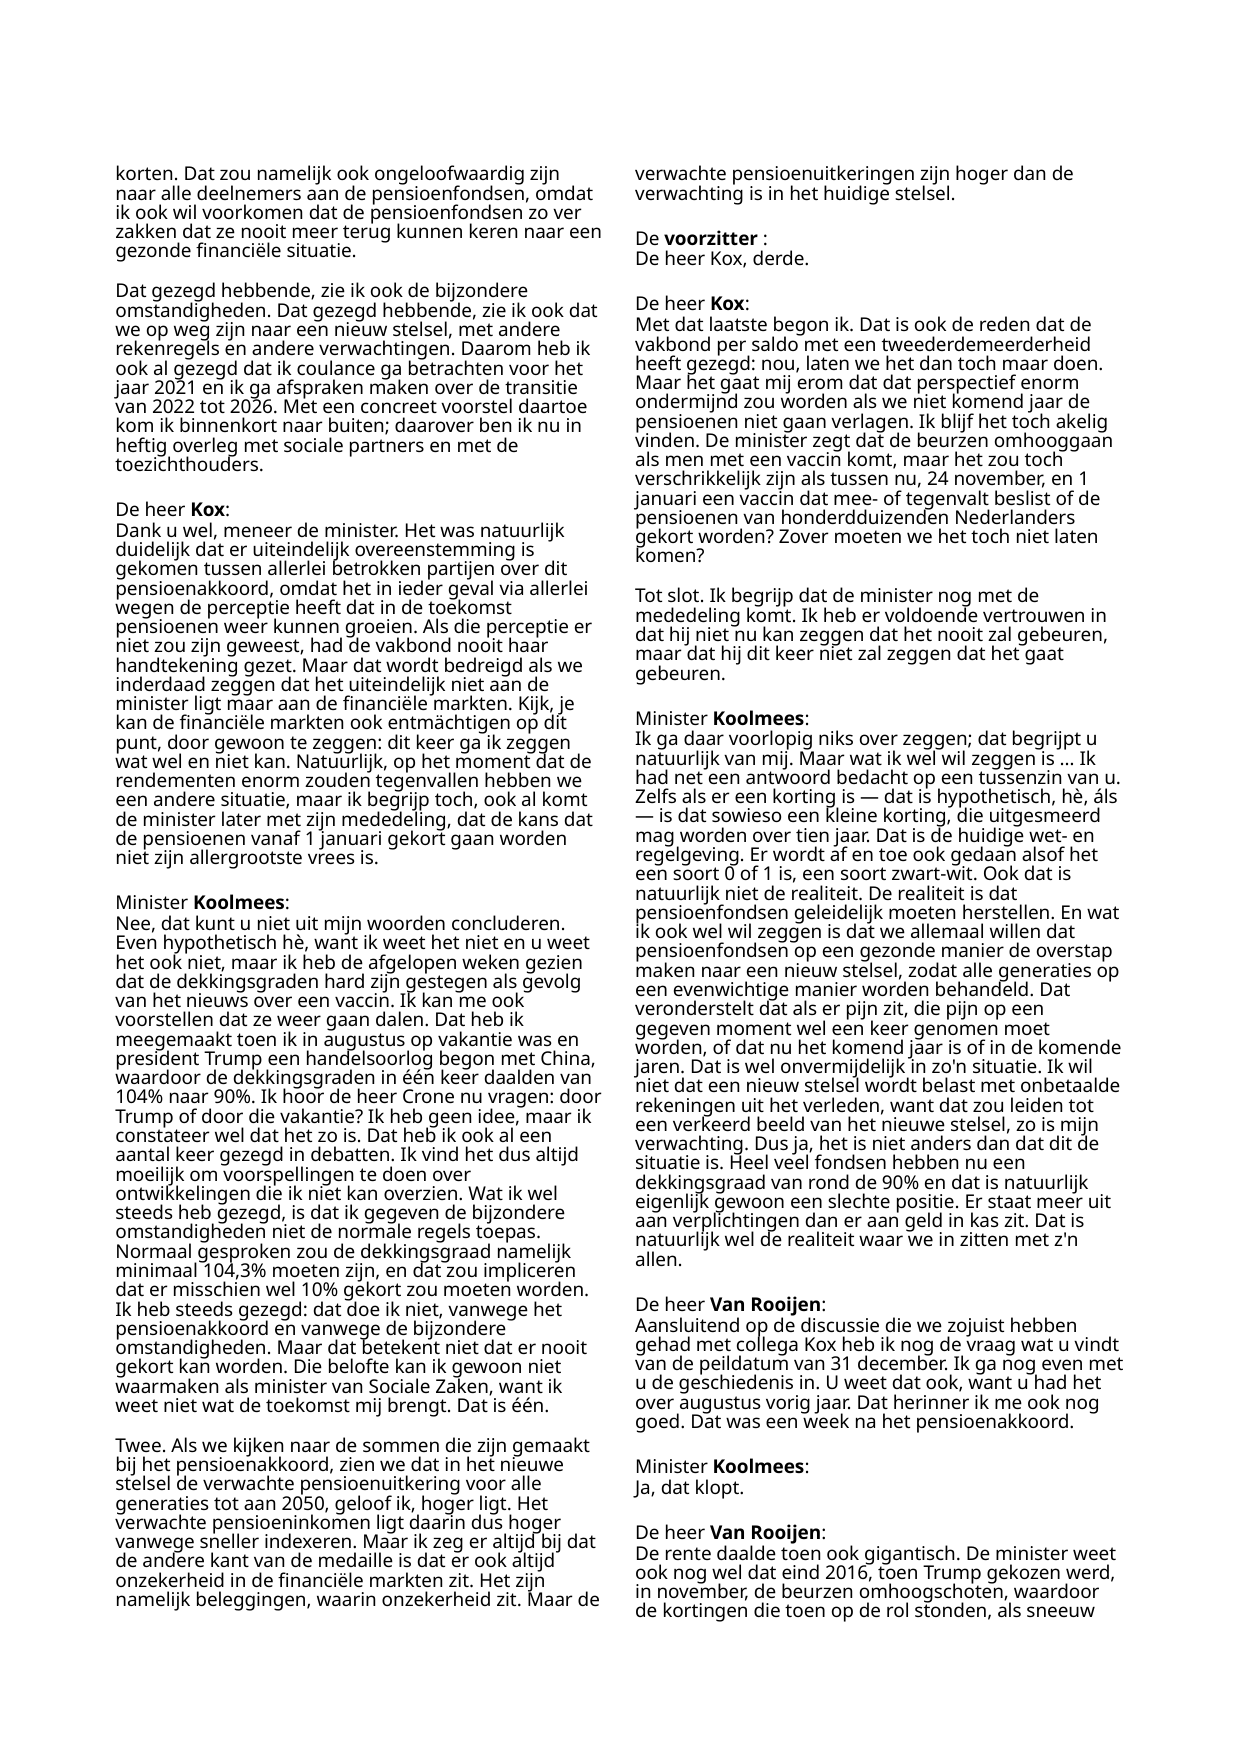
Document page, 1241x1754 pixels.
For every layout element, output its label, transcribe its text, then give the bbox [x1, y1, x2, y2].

text De heer Kox: [635, 291, 1125, 316]
text Nee, dat kunt u niet uit mijn woorden concluderen. Even hypothetisch hè, want ik weet het niet en u weet het ook niet, maar ik heb de afgelopen weken gezien dat de dekkingsgraden hard zijn gestegen als gevolg van het nieuws over een vaccin. Ik kan me ook voorstellen dat ze weer gaan dalen. Dat heb ik meegemaakt toen ik in augustus op vakantie was en president Trump een handelsoorlog begon met China, waardoor de dekkingsgraden in één keer daalden van 104% naar 90%. Ik hoor de heer Crone nu vragen: door Trump of door die vakantie? Ik heb geen idee, maar ik constateer wel dat het zo is. Dat heb ik ook al een aantal keer gezegd in debatten. Ik vind het dus altijd moeilijk om voorspellingen te doen over ontwikkelingen die ik niet kan overzien. Wat ik wel steeds heb gezegd, is dat ik gegeven de bijzondere omstandigheden niet de normale regels toepas. Normaal gesproken zou de dekkingsgraad namelijk minimaal 104,3% moeten zijn, en dat zou impliceren dat er misschien wel 10% gekort zou moeten worden. Ik heb steeds gezegd: dat doe ik niet, vanwege het pensioenakkoord en vanwege de bijzondere omstandigheden. Maar dat betekent niet dat er nooit gekort kan worden. Die belofte kan ik gewoon niet waarmaken als minister van Sociale Zaken, want ik weet niet wat de toekomst mij brengt. Dat is één. [115, 915, 605, 1416]
text De voorzitter : [635, 225, 1125, 250]
text Minister Koolmees: [635, 1453, 1125, 1479]
text Tot slot. Ik begrijp dat de minister nog met de mededeling komt. Ik heb er voldoende vertrouwen in dat hij niet nu kan zeggen dat het nooit zal gebeuren, maar dat hij dit keer niet zal zeggen dat het gaat gebeuren. [635, 587, 1125, 684]
text Met dat laatste begon ik. Dat is ook de reden dat de vakbond per saldo met een tweederdemeerderheid heeft gezegd: nou, laten we het dan toch maar doen. Maar het gaat mij erom dat dat perspectief enorm ondermijnd zou worden als we niet komend jaar de pensioenen niet gaan verlagen. Ik blijf het toch akelig vinden. De minister zegt dat de beurzen omhooggaan als men met een vaccin komt, maar het zou toch verschrikkelijk zijn als tussen nu, 24 november, en 1 januari een vaccin dat mee- of tegenvalt beslist of de pensioenen van honderdduizenden Nederlanders gekort worden? Zover moeten we het toch niet laten komen? [635, 316, 1125, 567]
text De heer Kox, derde. [635, 250, 1125, 270]
text Ja, dat klopt. [635, 1479, 1125, 1498]
text Twee. Als we kijken naar de sommen die zijn gemaakt bij het pensioenakkoord, zien we dat in het nieuwe stelsel de verwachte pensioenuitkering voor alle generaties tot aan 2050, geloof ik, hoger ligt. Het verwachte pensioeninkomen ligt daarin dus hoger vanwege sneller indexeren. Maar ik zeg er altijd bij dat de andere kant van de medaille is dat er ook altijd onzekerheid in de financiële markten zit. Het zijn namelijk beleggingen, waarin onzekerheid zit. Maar de [115, 1437, 605, 1610]
text De heer Van Rooijen: [635, 1519, 1125, 1544]
text Aansluitend op de discussie die we zojuist hebben gehad met collega Kox heb ik nog de vraag wat u vindt van de peildatum van 31 december. Ik ga nog even met u de geschiedenis in. U weet dat ook, want u had het over augustus vorig jaar. Dat herinner ik me ook nog goed. Dat was een week na het pensioenakkoord. [635, 1317, 1125, 1432]
text Minister Koolmees: [635, 705, 1125, 730]
text korten. Dat zou namelijk ook ongeloofwaardig zijn naar alle deelnemers aan de pensioenfondsen, omdat ik ook wil voorkomen dat de pensioenfondsen zo ver zakken dat ze nooit meer terug kunnen keren naar een gezonde financiële situatie. [115, 165, 605, 262]
text Minister Koolmees: [115, 889, 605, 915]
text De rente daalde toen ook gigantisch. De minister weet ook nog wel dat eind 2016, toen Trump gekozen werd, in november, de beurzen omhoogschoten, waardoor de kortingen die toen op de rol stonden, als sneeuw [635, 1544, 1125, 1622]
text De heer Van Rooijen: [635, 1291, 1125, 1317]
text De heer Kox: [115, 496, 605, 522]
text verwachte pensioenuitkeringen zijn hoger dan de verwachting is in het huidige stelsel. [635, 165, 1125, 204]
text Dank u wel, meneer de minister. Het was natuurlijk duidelijk dat er uiteindelijk overeenstemming is gekomen tussen allerlei betrokken partijen over dit pensioenakkoord, omdat het in ieder geval via allerlei wegen de perceptie heeft dat in de toekomst pensioenen weer kunnen groeien. Als die perceptie er niet zou zijn geweest, had de vakbond nooit haar handtekening gezet. Maar dat wordt bedreigd als we inderdaad zeggen dat het uiteindelijk niet aan de minister ligt maar aan de financiële markten. Kijk, je kan de financiële markten ook entmächtigen op dit punt, door gewoon te zeggen: dit keer ga ik zeggen wat wel en niet kan. Natuurlijk, op het moment dat de rendementen enorm zouden tegenvallen hebben we een andere situatie, maar ik begrijp toch, ook al komt de minister later met zijn mededeling, dat de kans dat de pensioenen vanaf 1 januari gekort gaan worden niet zijn allergrootste vrees is. [115, 522, 605, 868]
text Dat gezegd hebbende, zie ik ook de bijzondere omstandigheden. Dat gezegd hebbende, zie ik ook dat we op weg zijn naar een nieuw stelsel, met andere rekenregels en andere verwachtingen. Daarom heb ik ook al gezegd dat ik coulance ga betrachten voor het jaar 2021 en ik ga afspraken maken over de transitie van 2022 tot 2026. Met een concreet voorstel daartoe kom ik binnenkort naar buiten; daarover ben ik nu in heftig overleg met sociale partners en met de toezichthouders. [115, 282, 605, 475]
text Ik ga daar voorlopig niks over zeggen; dat begrijpt u natuurlijk van mij. Maar wat ik wel wil zeggen is … Ik had net een antwoord bedacht op een tussenzin van u. Zelfs als er een korting is — dat is hypothetisch, hè, áls — is dat sowieso een kleine korting, die uitgesmeerd mag worden over tien jaar. Dat is de huidige wet- en regelgeving. Er wordt af en toe ook gedaan alsof het een soort 0 of 1 is, een soort zwart-wit. Ook dat is natuurlijk niet de realiteit. De realiteit is dat pensioenfondsen geleidelijk moeten herstellen. En wat ik ook wel wil zeggen is dat we allemaal willen dat pensioenfondsen op een gezonde manier de overstap maken naar een nieuw stelsel, zodat alle generaties op een evenwichtige manier worden behandeld. Dat veronderstelt dat als er pijn zit, die pijn op een gegeven moment wel een keer genomen moet worden, of dat nu het komend jaar is of in de komende jaren. Dat is wel onvermijdelijk in zo'n situatie. Ik wil niet dat een nieuw stelsel wordt belast met onbetaalde rekeningen uit het verleden, want dat zou leiden tot een verkeerd beeld van het nieuwe stelsel, zo is mijn verwachting. Dus ja, het is niet anders dan dat dit de situatie is. Heel veel fondsen hebben nu een dekkingsgraad van rond de 90% en dat is natuurlijk eigenlijk gewoon een slechte positie. Er staat meer uit aan verplichtingen dan er aan geld in kas zit. Dat is natuurlijk wel de realiteit waar we in zitten met z'n allen. [635, 730, 1125, 1270]
